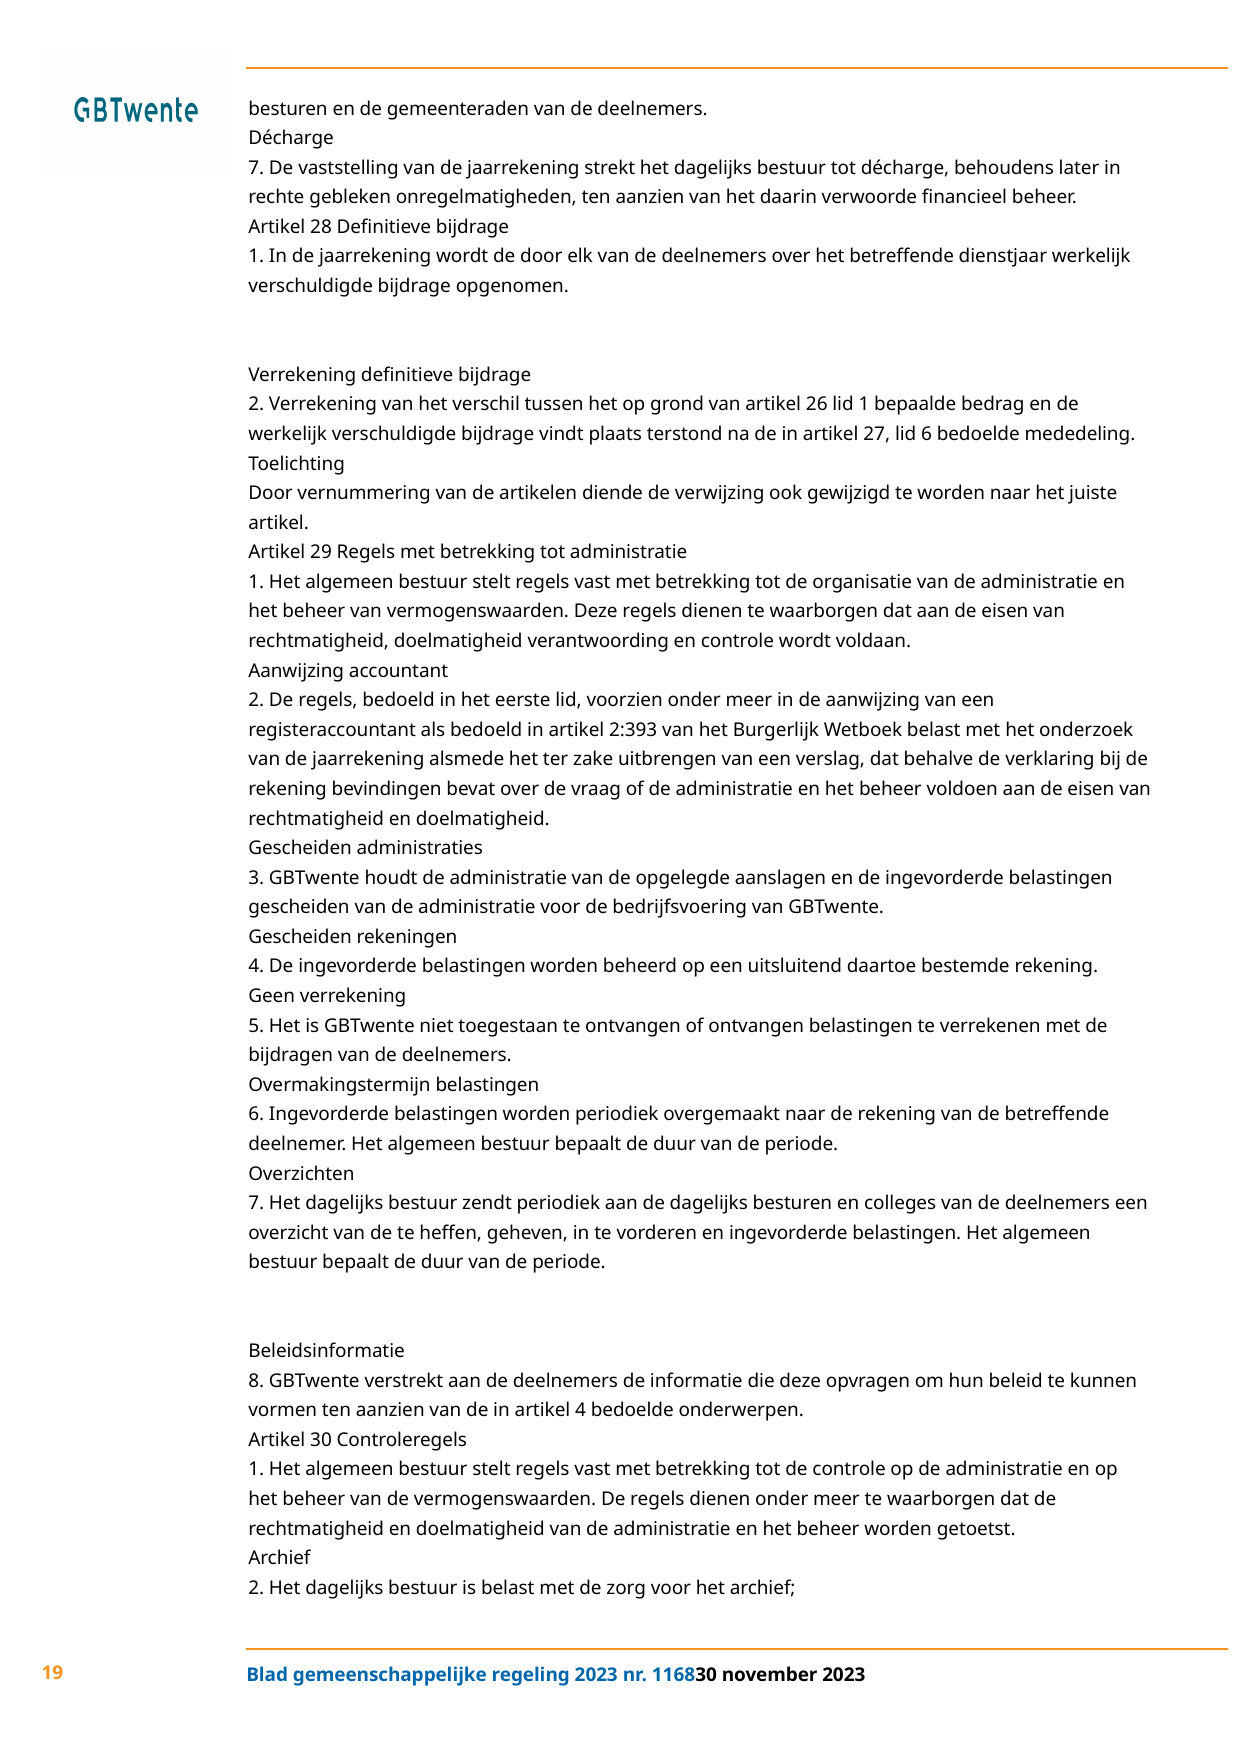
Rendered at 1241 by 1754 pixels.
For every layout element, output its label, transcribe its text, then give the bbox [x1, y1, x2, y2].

text 8. GBTwente verstrekt aan de deelnemers de informatie die deze opvragen om hun beleid te kunnen vormen ten aanzien van de in artikel 4 bedoelde onderwerpen. [248, 1367, 1152, 1422]
text 7. De vaststelling van de jaarrekening strekt het dagelijks bestuur tot décharge, behoudens later in rechte gebleken onregelmatigheden, ten aanzien van het daarin verwoorde financieel beheer. [248, 154, 1152, 209]
text 2. Het dagelijks bestuur is belast met de zorg voor het archief; [248, 1574, 1152, 1600]
text 4. De ingevorderde belastingen worden beheerd op een uitsluitend daartoe bestemde rekening. [248, 953, 1152, 978]
text 2. De regels, bedoeld in het eerste lid, voorzien onder meer in de aanwijzing van een registeraccountant als bedoeld in artikel 2:393 van het Burgerlijk Wetboek belast met het onderzoek van de jaarrekening alsmede het ter zake uitbrengen van een verslag, dat behalve de verklaring bij de rekening bevindingen bevat over de vraag of de administratie en het beheer voldoen aan de eisen van rechtmatigheid en doelmatigheid. [248, 686, 1152, 831]
text besturen en de gemeenteraden van de deelnemers. [248, 95, 1152, 121]
text 7. Het dagelijks bestuur zendt periodiek aan de dagelijks besturen en colleges van de deelnemers een overzicht van de te heffen, geheven, in te vorderen en ingevorderde belastingen. Het algemeen bestuur bepaalt de duur van de periode. [248, 1189, 1152, 1274]
text Artikel 28 Definitieve bijdrage [248, 213, 1152, 239]
text Verrekening definitieve bijdrage [248, 361, 1152, 387]
text Door vernummering van de artikelen diende de verwijzing ook gewijzigd te worden naar het juiste artikel. [248, 479, 1152, 535]
text Beleidsinformatie [248, 1337, 1152, 1363]
text Overzichten [248, 1160, 1152, 1186]
text Archief [248, 1544, 1152, 1570]
text 6. Ingevorderde belastingen worden periodiek overgemaakt naar de rekening van de betreffende deelnemer. Het algemeen bestuur bepaalt de duur van de periode. [248, 1101, 1152, 1156]
text 1. Het algemeen bestuur stelt regels vast met betrekking tot de organisatie van de administratie en het beheer van vermogenswaarden. Deze regels dienen te waarborgen dat aan de eisen van rechtmatigheid, doelmatigheid verantwoording en controle wordt voldaan. [248, 568, 1152, 653]
text 3. GBTwente houdt de administratie van de opgelegde aanslagen en de ingevorderde belastingen gescheiden van de administratie voor de bedrijfsvoering van GBTwente. [248, 864, 1152, 919]
text Aanwijzing accountant [248, 657, 1152, 683]
text Artikel 30 Controleregels [248, 1426, 1152, 1452]
text Artikel 29 Regels met betrekking tot administratie [248, 538, 1152, 564]
text 1. Het algemeen bestuur stelt regels vast met betrekking tot de controle op de administratie en op het beheer van de vermogenswaarden. De regels dienen onder meer te waarborgen dat de rechtmatigheid en doelmatigheid van de administratie en het beheer worden getoetst. [248, 1456, 1152, 1541]
text Geen verrekening [248, 982, 1152, 1008]
picture [41, 47, 231, 172]
text Gescheiden administraties [248, 834, 1152, 860]
text 5. Het is GBTwente niet toegestaan te ontvangen of ontvangen belastingen te verrekenen met de bijdragen van de deelnemers. [248, 1012, 1152, 1067]
text Overmakingstermijn belastingen [248, 1071, 1152, 1097]
text Décharge [248, 124, 1152, 150]
text Gescheiden rekeningen [248, 923, 1152, 949]
text 1. In de jaarrekening wordt de door elk van de deelnemers over het betreffende dienstjaar werkelijk verschuldigde bijdrage opgenomen. [248, 243, 1152, 298]
text Toelichting [248, 450, 1152, 476]
text 2. Verrekening van het verschil tussen het op grond van artikel 26 lid 1 bepaalde bedrag en de werkelijk verschuldigde bijdrage vindt plaats terstond na de in artikel 27, lid 6 bedoelde mededeling. [248, 391, 1152, 446]
